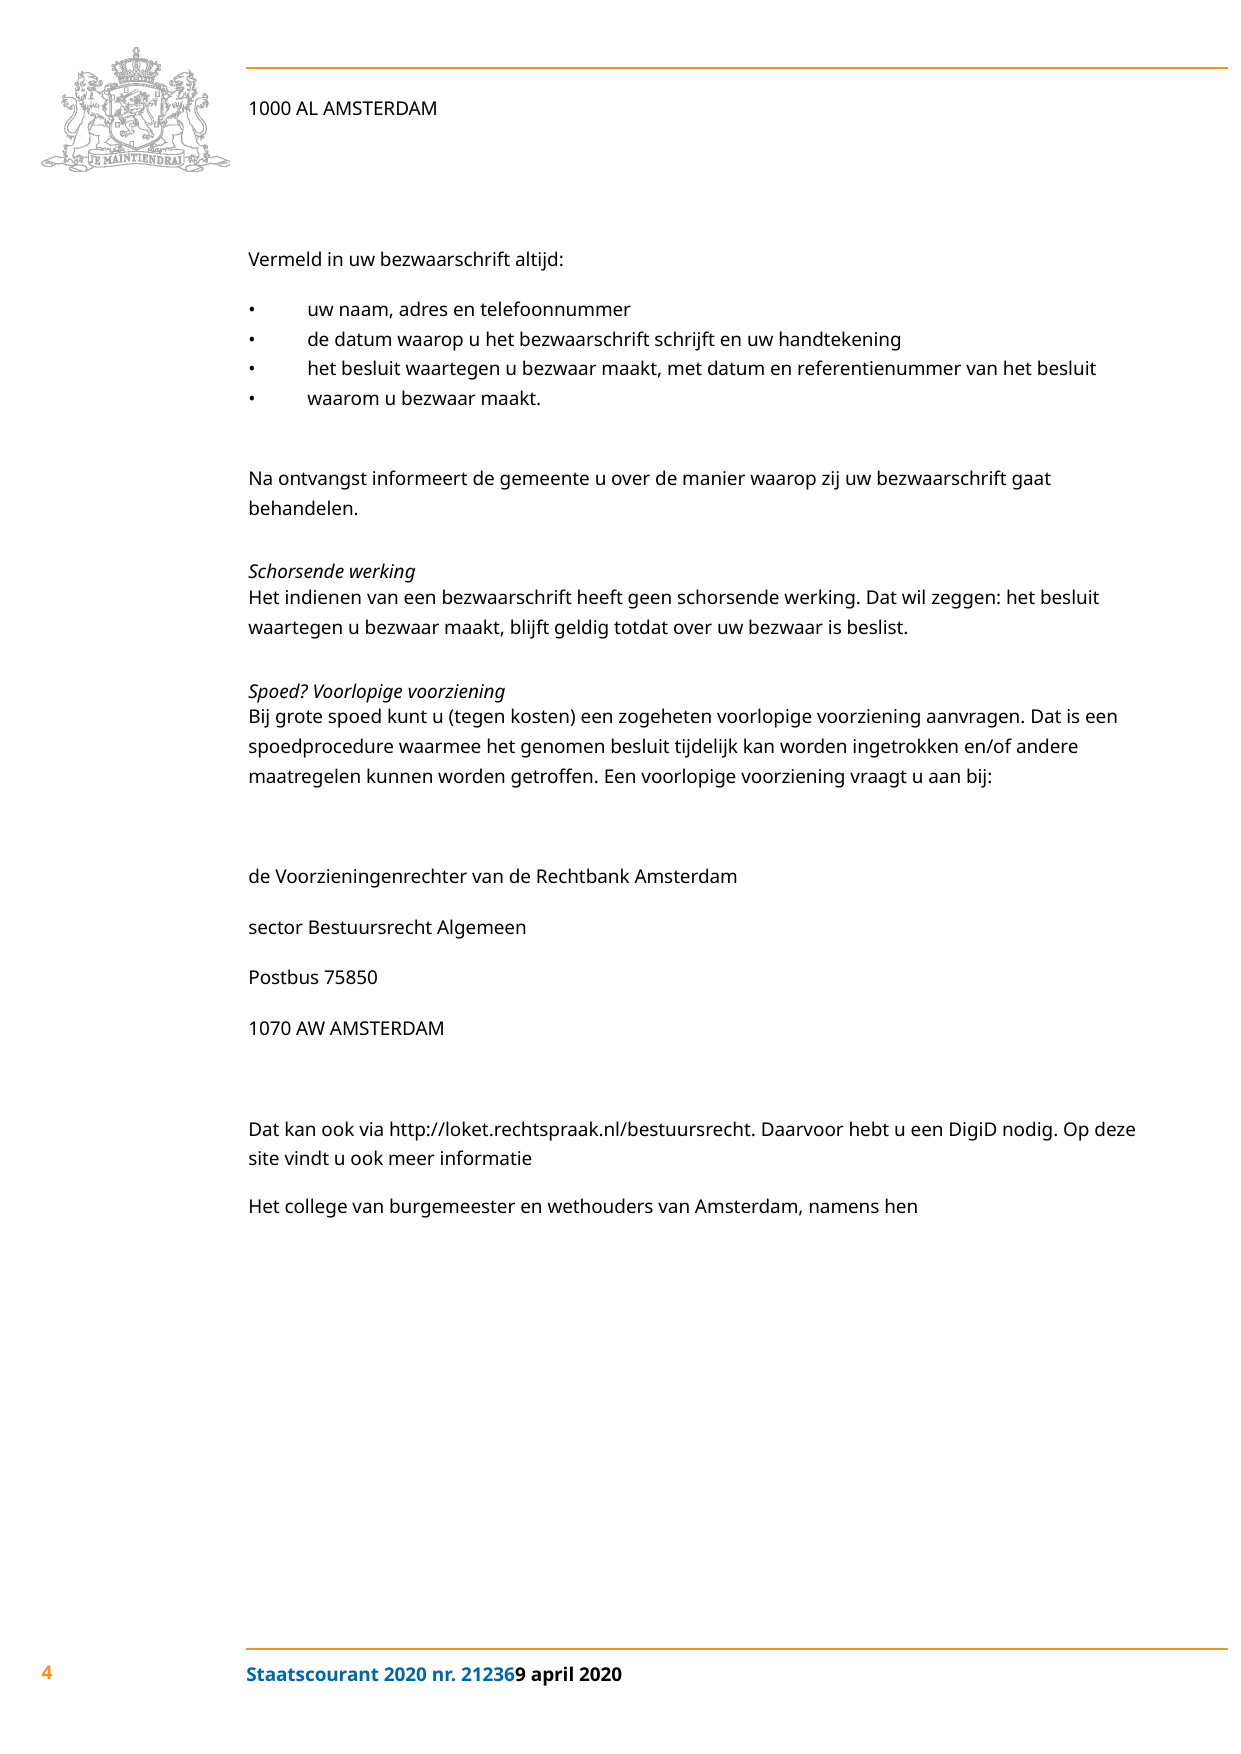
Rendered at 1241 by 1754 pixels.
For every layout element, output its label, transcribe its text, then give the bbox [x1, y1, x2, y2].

list waarom u bezwaar maakt. [248, 385, 1152, 411]
text Schorsende werking [248, 559, 1152, 584]
text 1000 AL AMSTERDAM [248, 95, 1152, 121]
list het besluit waartegen u bezwaar maakt, met datum en referentienummer van het besluit [248, 356, 1152, 381]
list uw naam, adres en telefoonnummer [248, 296, 1152, 322]
text Het college van burgemeester en wethouders van Amsterdam, namens hen [248, 1193, 1152, 1219]
list de datum waarop u het bezwaarschrift schrijft en uw handtekening [248, 326, 1152, 352]
text Postbus 75850 [248, 964, 1152, 990]
text Bij grote spoed kunt u (tegen kosten) een zogeheten voorlopige voorziening aanvragen. Dat is een spoedprocedure waarmee het genomen besluit tijdelijk kan worden ingetrokken en/of andere maatregelen kunnen worden getroffen. Een voorlopige voorziening vraagt u aan bij: [248, 704, 1152, 789]
text Na ontvangst informeert de gemeente u over de manier waarop zij uw bezwaarschrift gaat behandelen. [248, 465, 1152, 521]
text Spoed? Voorlopige voorziening [248, 678, 1152, 704]
text Vermeld in uw bezwaarschrift altijd: [248, 246, 1152, 272]
text Het indienen van een bezwaarschrift heeft geen schorsende werking. Dat wil zeggen: het besluit waartegen u bezwaar maakt, blijft geldig totdat over uw bezwaar is beslist. [248, 584, 1152, 640]
text 1070 AW AMSTERDAM [248, 1015, 1152, 1041]
text sector Bestuursrecht Algemeen [248, 914, 1152, 940]
text Dat kan ook via http://loket.rechtspraak.nl/bestuursrecht. Daarvoor hebt u een DigiD nodig. Op deze site vindt u ook meer informatie [248, 1116, 1152, 1171]
text de Voorzieningenrechter van de Rechtbank Amsterdam [248, 864, 1152, 889]
picture [41, 47, 231, 172]
